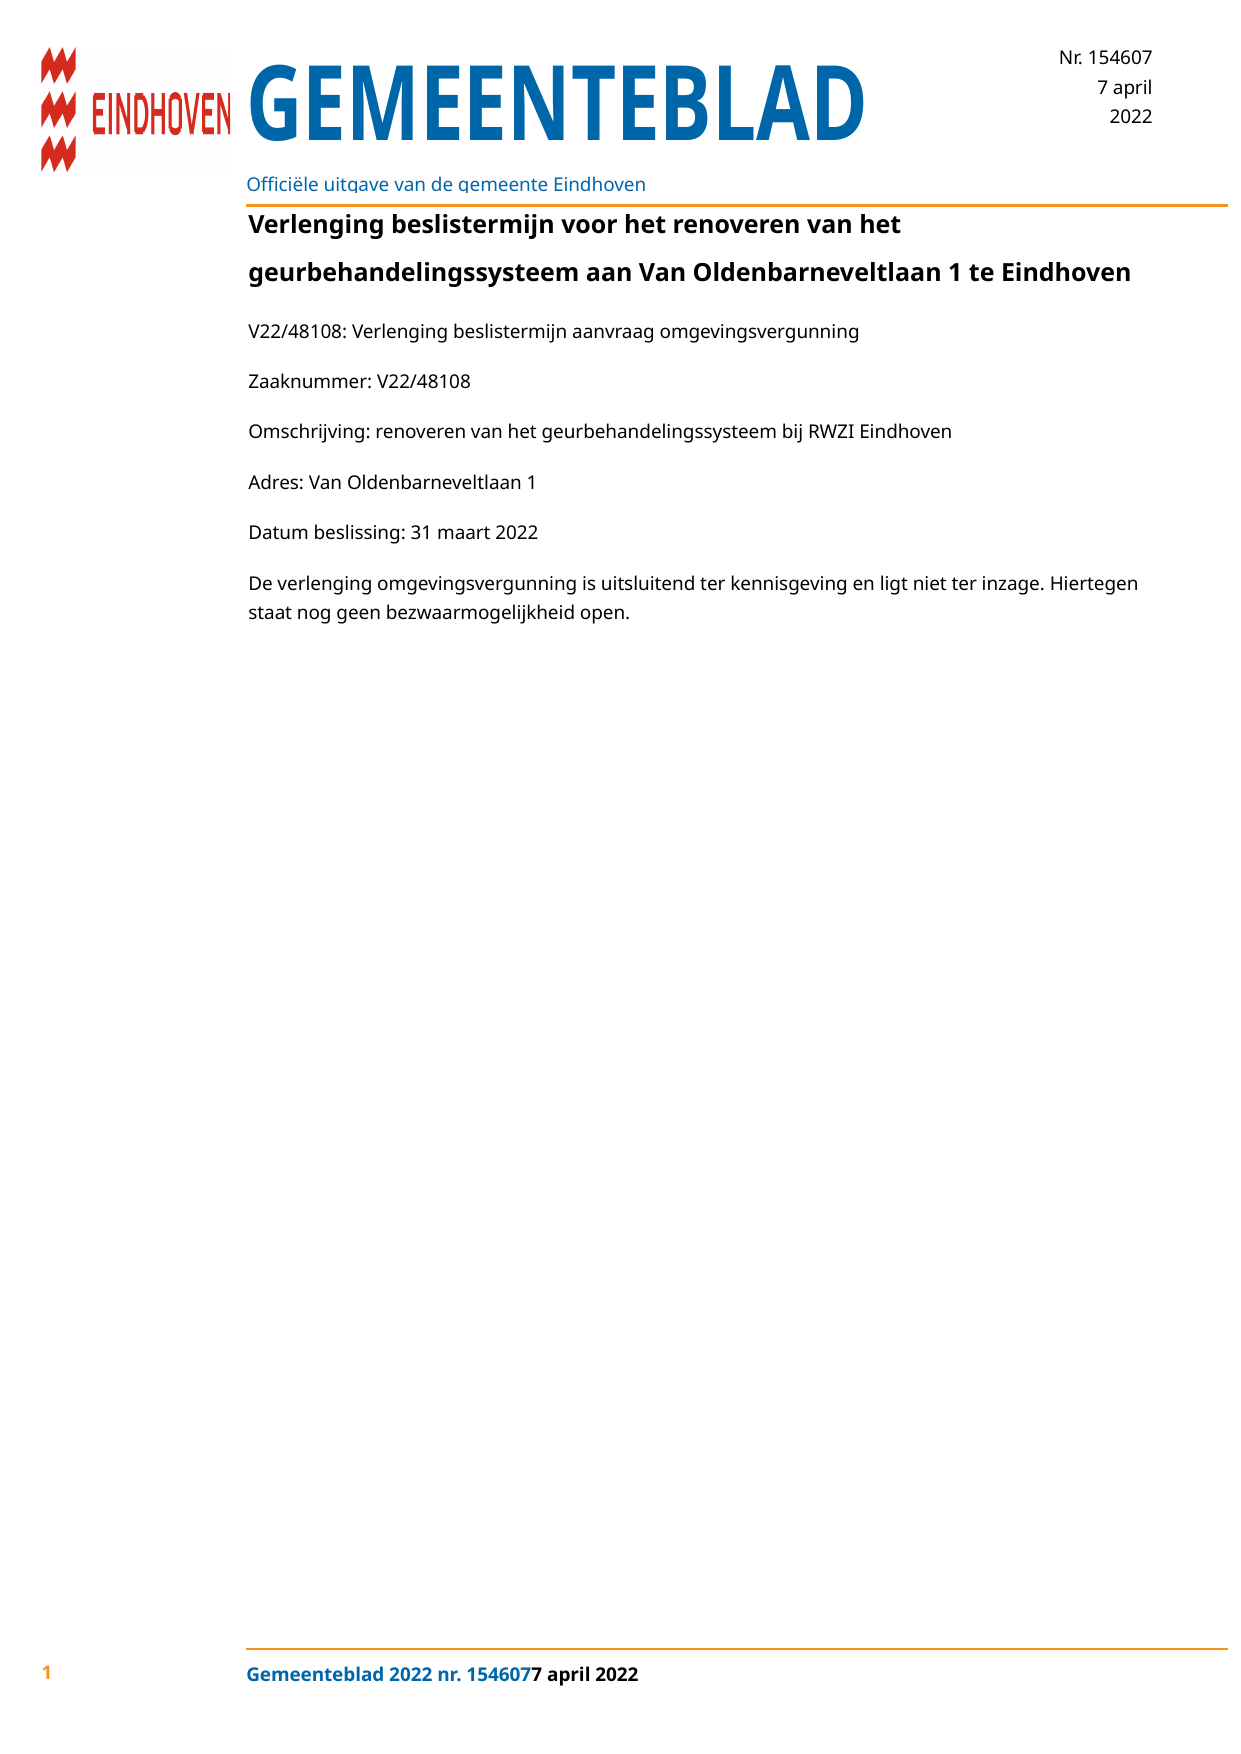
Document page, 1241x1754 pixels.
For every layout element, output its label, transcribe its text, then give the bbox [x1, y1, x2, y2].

picture [41, 47, 231, 172]
text De verlenging omgevingsvergunning is uitsluitend ter kennisgeving en ligt niet ter inzage. Hiertegen staat nog geen bezwaarmogelijkheid open. [248, 570, 1152, 625]
text Adres: Van Oldenbarneveltlaan 1 [248, 469, 1152, 495]
text Verlenging beslistermijn voor het renoveren van het geurbehandelingssysteem aan Van Oldenbarneveltlaan 1 te Eindhoven [248, 207, 1152, 288]
text Omschrijving: renoveren van het geurbehandelingssysteem bij RWZI Eindhoven [248, 419, 1152, 444]
text Zaaknummer: V22/48108 [248, 368, 1152, 394]
text V22/48108: Verlenging beslistermijn aanvraag omgevingsvergunning [248, 318, 1152, 344]
text Datum beslissing: 31 maart 2022 [248, 519, 1152, 545]
